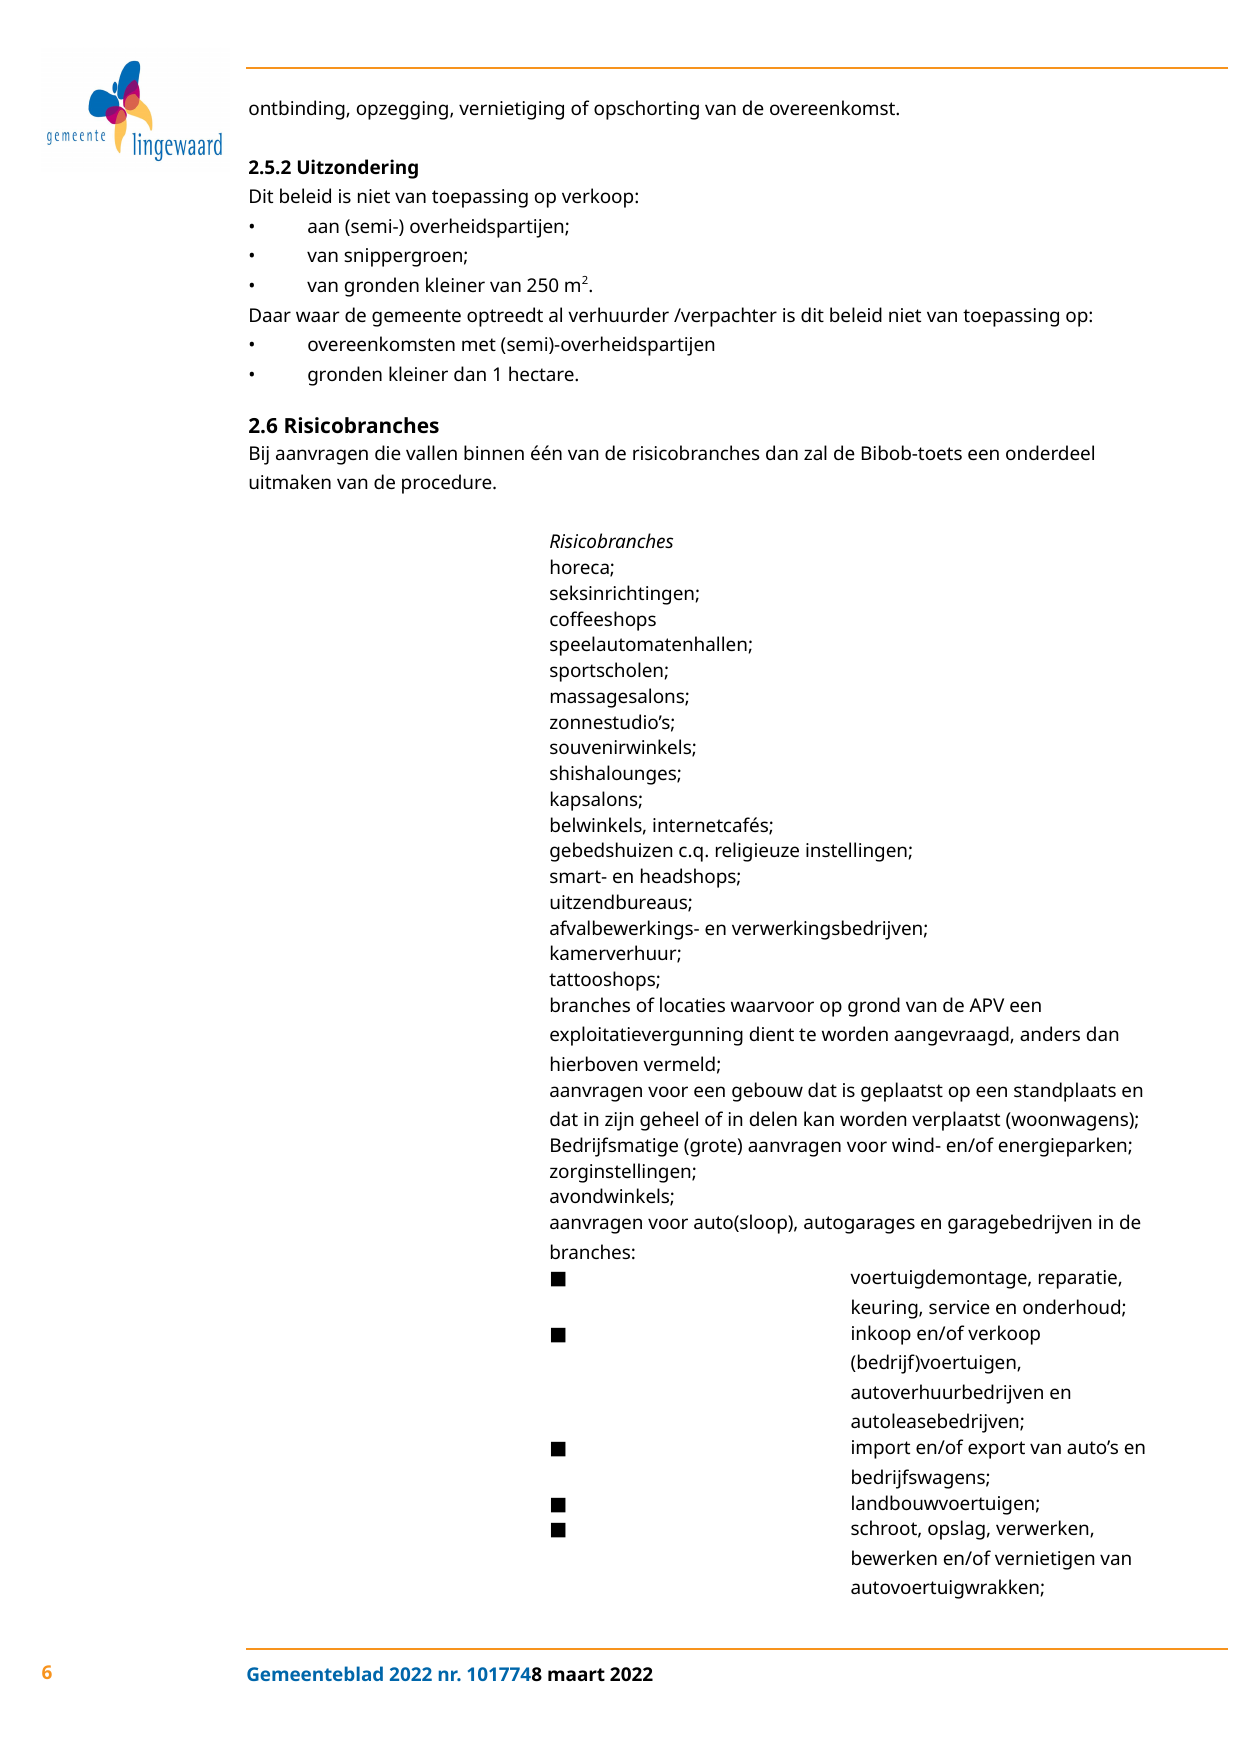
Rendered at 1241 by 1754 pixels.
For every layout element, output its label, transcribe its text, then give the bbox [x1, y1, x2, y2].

list overeenkomsten met (semi)-overheidspartijen [248, 331, 1152, 357]
text ontbinding, opzegging, vernietiging of opschorting van de overeenkomst. [248, 95, 1152, 121]
table_cell ■ [549, 1320, 850, 1434]
table_cell [248, 940, 549, 966]
table_cell [248, 863, 549, 889]
table_cell [248, 709, 549, 734]
table_cell [248, 1132, 549, 1158]
table_cell massagesalons; [549, 683, 1152, 709]
text 2.5.2 Uitzondering [248, 154, 1152, 180]
table_cell ■ [549, 1490, 850, 1515]
table_cell ■ [549, 1434, 850, 1490]
picture [41, 47, 231, 172]
table_cell [248, 889, 549, 915]
text Dit beleid is niet van toepassing op verkoop: [248, 183, 1152, 209]
table_cell inkoop en/of verkoop (bedrijf)voertuigen, autoverhuurbedrijven en autoleasebedrijven; [850, 1320, 1152, 1434]
table_cell [248, 658, 549, 683]
table_cell schroot, opslag, verwerken, bewerken en/of vernietigen van autovoertuigwrakken; [850, 1515, 1152, 1600]
table_cell [248, 1515, 549, 1600]
table_cell [248, 1490, 549, 1515]
table_cell sportscholen; [549, 658, 1152, 683]
table_cell aanvragen voor een gebouw dat is geplaatst op een standplaats en dat in zijn geheel of in delen kan worden verplaatst (woonwagens); [549, 1077, 1152, 1132]
table_cell smart- en headshops; [549, 863, 1152, 889]
table_cell [248, 580, 549, 606]
table_cell [248, 1434, 549, 1490]
table_cell [248, 966, 549, 992]
table_cell [248, 1209, 549, 1264]
table_cell afvalbewerkings- en verwerkingsbedrijven; [549, 915, 1152, 940]
table_cell [248, 1077, 549, 1132]
table_cell zorginstellingen; [549, 1158, 1152, 1183]
table_cell [248, 1320, 549, 1434]
table_cell [248, 735, 549, 760]
table_cell avondwinkels; [549, 1184, 1152, 1209]
table_cell kapsalons; [549, 786, 1152, 812]
table_cell souvenirwinkels; [549, 735, 1152, 760]
table_cell [248, 760, 549, 786]
table_cell branches of locaties waarvoor op grond van de APV een exploitatievergunning dient te worden aangevraagd, anders dan hierboven vermeld; [549, 992, 1152, 1077]
text Daar waar de gemeente optreedt al verhuurder /verpachter is dit beleid niet van toepassing op: [248, 302, 1152, 328]
table_cell [248, 683, 549, 709]
table_header Risicobranches [549, 529, 1152, 554]
table_cell [248, 786, 549, 812]
table_cell speelautomatenhallen; [549, 632, 1152, 657]
list van snippergroen; [248, 243, 1152, 268]
table_cell Bedrijfsmatige (grote) aanvragen voor wind- en/of energieparken; [549, 1132, 1152, 1158]
table_cell [248, 632, 549, 657]
list gronden kleiner dan 1 hectare. [248, 361, 1152, 387]
table_cell ■ [549, 1265, 850, 1320]
table_cell [248, 1158, 549, 1183]
table_cell [248, 838, 549, 863]
table_cell [248, 992, 549, 1077]
table_cell coffeeshops [549, 606, 1152, 632]
table_cell [248, 915, 549, 940]
table_cell shishalounges; [549, 760, 1152, 786]
table_header [248, 529, 549, 554]
table_cell [248, 555, 549, 580]
list van gronden kleiner van 250 m2. [248, 272, 1152, 298]
table_cell kamerverhuur; [549, 940, 1152, 966]
table_cell gebedshuizen c.q. religieuze instellingen; [549, 838, 1152, 863]
table_cell ■ [549, 1515, 850, 1600]
table_cell landbouwvoertuigen; [850, 1490, 1152, 1515]
list aan (semi-) overheidspartijen; [248, 213, 1152, 239]
table_cell uitzendbureaus; [549, 889, 1152, 915]
text 2.6 Risicobranches [248, 411, 1152, 440]
table_cell zonnestudio’s; [549, 709, 1152, 734]
table_cell tattooshops; [549, 966, 1152, 992]
table_cell [248, 1265, 549, 1320]
table_cell horeca; [549, 555, 1152, 580]
table_cell aanvragen voor auto(sloop), autogarages en garagebedrijven in de branches: [549, 1209, 1152, 1264]
table_cell [248, 606, 549, 632]
table_cell import en/of export van auto’s en bedrijfswagens; [850, 1434, 1152, 1490]
text Bij aanvragen die vallen binnen één van de risicobranches dan zal de Bibob-toets een onderdeel uitmaken van de procedure. [248, 440, 1152, 495]
table_cell [248, 812, 549, 837]
table_cell [248, 1184, 549, 1209]
table_cell belwinkels, internetcafés; [549, 812, 1152, 837]
table_cell seksinrichtingen; [549, 580, 1152, 606]
table_cell voertuigdemontage, reparatie, keuring, service en onderhoud; [850, 1265, 1152, 1320]
